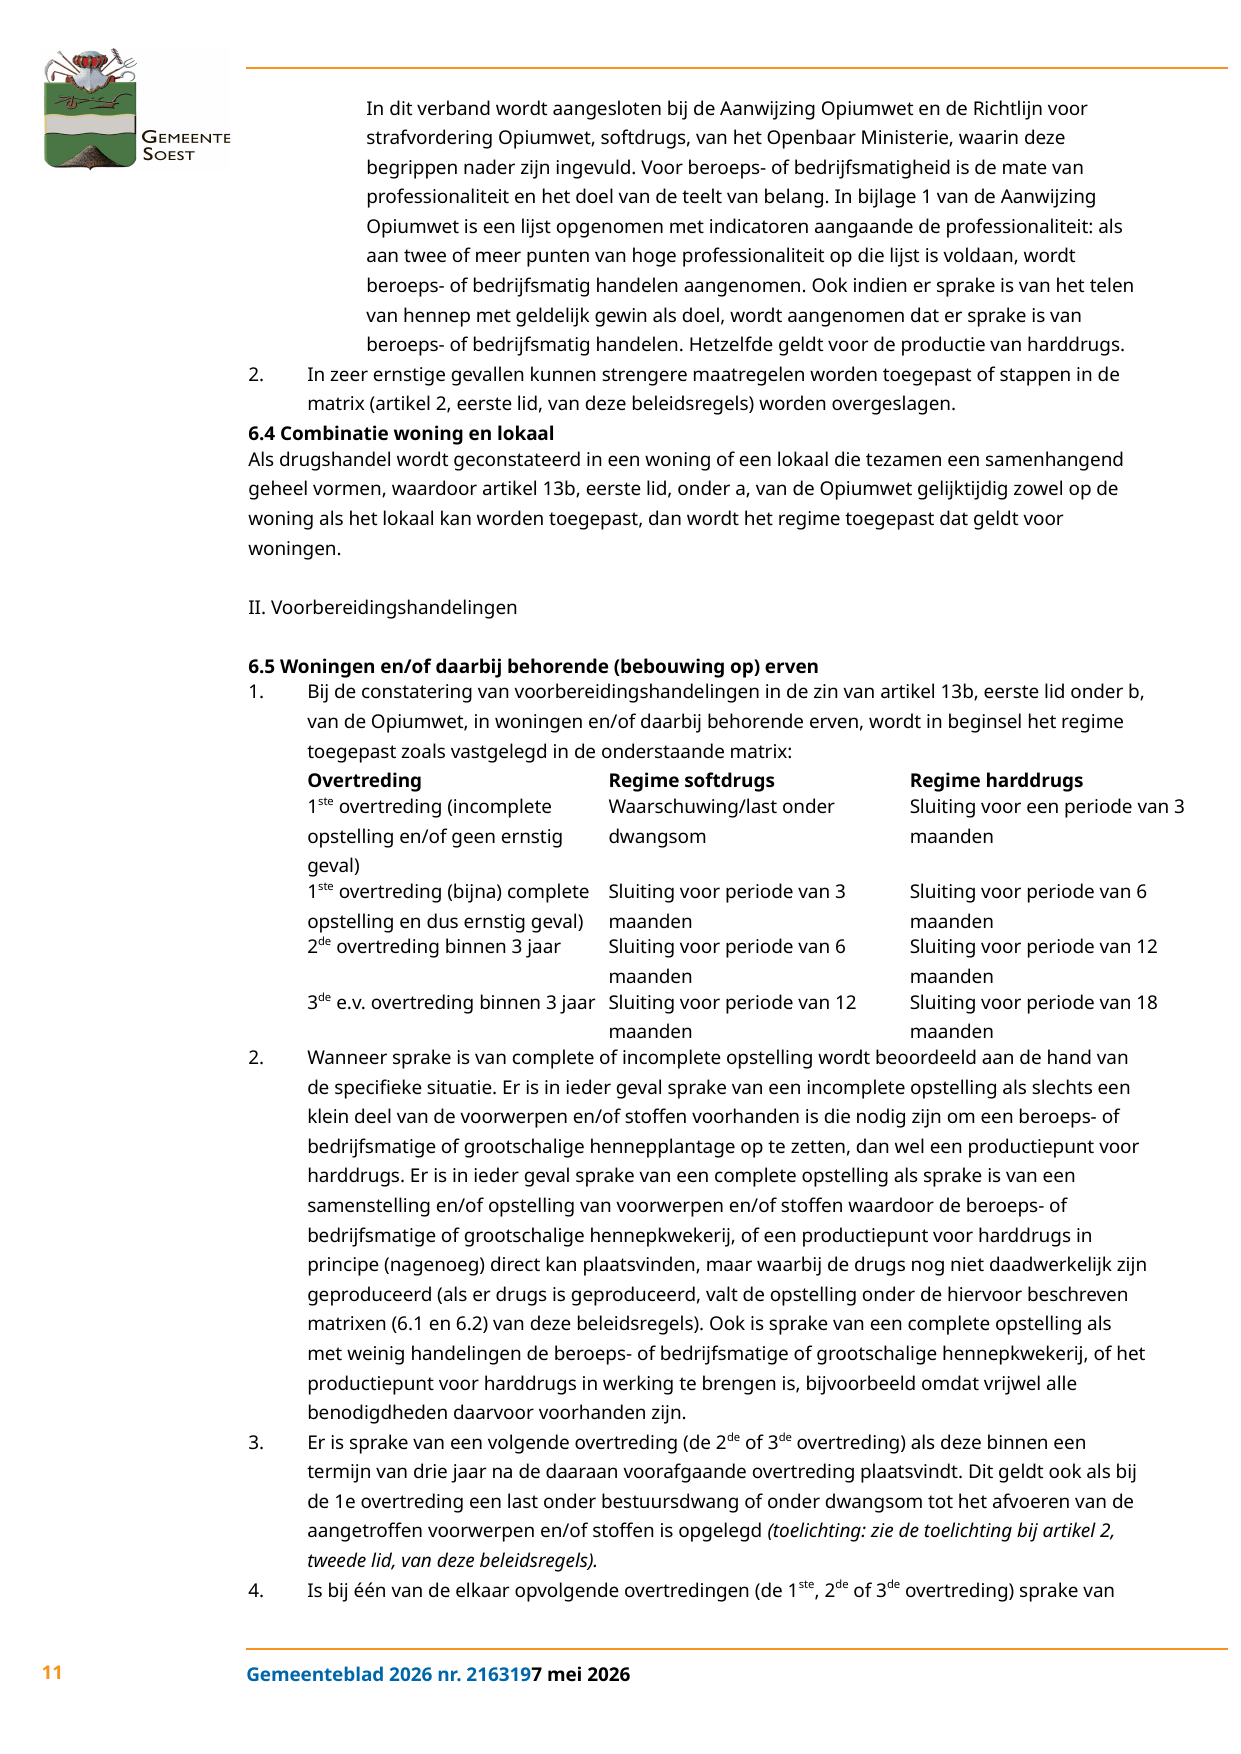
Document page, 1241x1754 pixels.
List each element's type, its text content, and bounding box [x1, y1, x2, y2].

text 6.5 Woningen en/of daarbij behorende (bebouwing op) erven [248, 653, 1152, 679]
table_header Regime harddrugs [910, 768, 1211, 793]
table_cell Sluiting voor periode van 18 maanden [910, 989, 1211, 1044]
picture [41, 47, 231, 172]
table_cell Sluiting voor periode van 3 maanden [608, 878, 909, 933]
list In zeer ernstige gevallen kunnen strengere maatregelen worden toegepast of stappen in de matrix (artikel 2, eerste lid, van deze beleidsregels) worden overgeslagen. [248, 361, 1152, 416]
text II. Voorbereidingshandelingen [248, 594, 1152, 619]
text Als drugshandel wordt geconstateerd in een woning of een lokaal die tezamen een samenhangend geheel vormen, waardoor artikel 13b, eerste lid, onder a, van de Opiumwet gelijktijdig zowel op de woning als het lokaal kan worden toegepast, dan wordt het regime toegepast dat geldt voor woningen. [248, 446, 1152, 560]
list Bij de constatering van voorbereidingshandelingen in de zin van artikel 13b, eerste lid onder b, van de Opiumwet, in woningen en/of daarbij behorende erven, wordt in beginsel het regime toegepast zoals vastgelegd in de onderstaande matrix: [248, 679, 1152, 764]
table_cell Sluiting voor periode van 12 maanden [608, 989, 909, 1044]
table_cell Waarschuwing/last onder dwangsom [608, 793, 909, 878]
table_cell 1ste overtreding (bijna) complete opstelling en dus ernstig geval) [307, 878, 608, 933]
table_cell Sluiting voor een periode van 3 maanden [910, 793, 1211, 878]
table_cell Sluiting voor periode van 12 maanden [910, 934, 1211, 989]
text 6.4 Combinatie woning en lokaal [248, 420, 1152, 446]
list In dit verband wordt aangesloten bij de Aanwijzing Opiumwet en de Richtlijn voor strafvordering Opiumwet, softdrugs, van het Openbaar Ministerie, waarin deze begrippen nader zijn ingevuld. Voor beroeps- of bedrijfsmatigheid is de mate van professionaliteit en het doel van de teelt van belang. In bijlage 1 van de Aanwijzing Opiumwet is een lijst opgenomen met indicatoren aangaande de professionaliteit: als aan twee of meer punten van hoge professionaliteit op die lijst is voldaan, wordt beroeps- of bedrijfsmatig handelen aangenomen. Ook indien er sprake is van het telen van hennep met geldelijk gewin als doel, wordt aangenomen dat er sprake is van beroeps- of bedrijfsmatig handelen. Hetzelfde geldt voor de productie van harddrugs. [307, 95, 1152, 357]
list Wanneer sprake is van complete of incomplete opstelling wordt beoordeeld aan de hand van de specifieke situatie. Er is in ieder geval sprake van een incomplete opstelling als slechts een klein deel van de voorwerpen en/of stoffen voorhanden is die nodig zijn om een beroeps- of bedrijfsmatige of grootschalige hennepplantage op te zetten, dan wel een productiepunt voor harddrugs. Er is in ieder geval sprake van een complete opstelling als sprake is van een samenstelling en/of opstelling van voorwerpen en/of stoffen waardoor de beroeps- of bedrijfsmatige of grootschalige hennepkwekerij, of een productiepunt voor harddrugs in principe (nagenoeg) direct kan plaatsvinden, maar waarbij de drugs nog niet daadwerkelijk zijn geproduceerd (als er drugs is geproduceerd, valt de opstelling onder de hiervoor beschreven matrixen (6.1 en 6.2) van deze beleidsregels). Ook is sprake van een complete opstelling als met weinig handelingen de beroeps- of bedrijfsmatige of grootschalige hennepkwekerij, of het productiepunt voor harddrugs in werking te brengen is, bijvoorbeeld omdat vrijwel alle benodigdheden daarvoor voorhanden zijn. [248, 1044, 1152, 1425]
table_cell Sluiting voor periode van 6 maanden [910, 878, 1211, 933]
list Er is sprake van een volgende overtreding (de 2de of 3de overtreding) als deze binnen een termijn van drie jaar na de daaraan voorafgaande overtreding plaatsvindt. Dit geldt ook als bij de 1e overtreding een last onder bestuursdwang of onder dwangsom tot het afvoeren van de aangetroffen voorwerpen en/of stoffen is opgelegd (toelichting: zie de toelichting bij artikel 2, tweede lid, van deze beleidsregels). [248, 1429, 1152, 1573]
table_cell Sluiting voor periode van 6 maanden [608, 934, 909, 989]
table_header Overtreding [307, 768, 608, 793]
table_header Regime softdrugs [608, 768, 909, 793]
list Is bij één van de elkaar opvolgende overtredingen (de 1ste, 2de of 3de overtreding) sprake van [248, 1577, 1152, 1602]
table_cell 2de overtreding binnen 3 jaar [307, 934, 608, 989]
table_cell 3de e.v. overtreding binnen 3 jaar [307, 989, 608, 1044]
table_cell 1ste overtreding (incomplete opstelling en/of geen ernstig geval) [307, 793, 608, 878]
